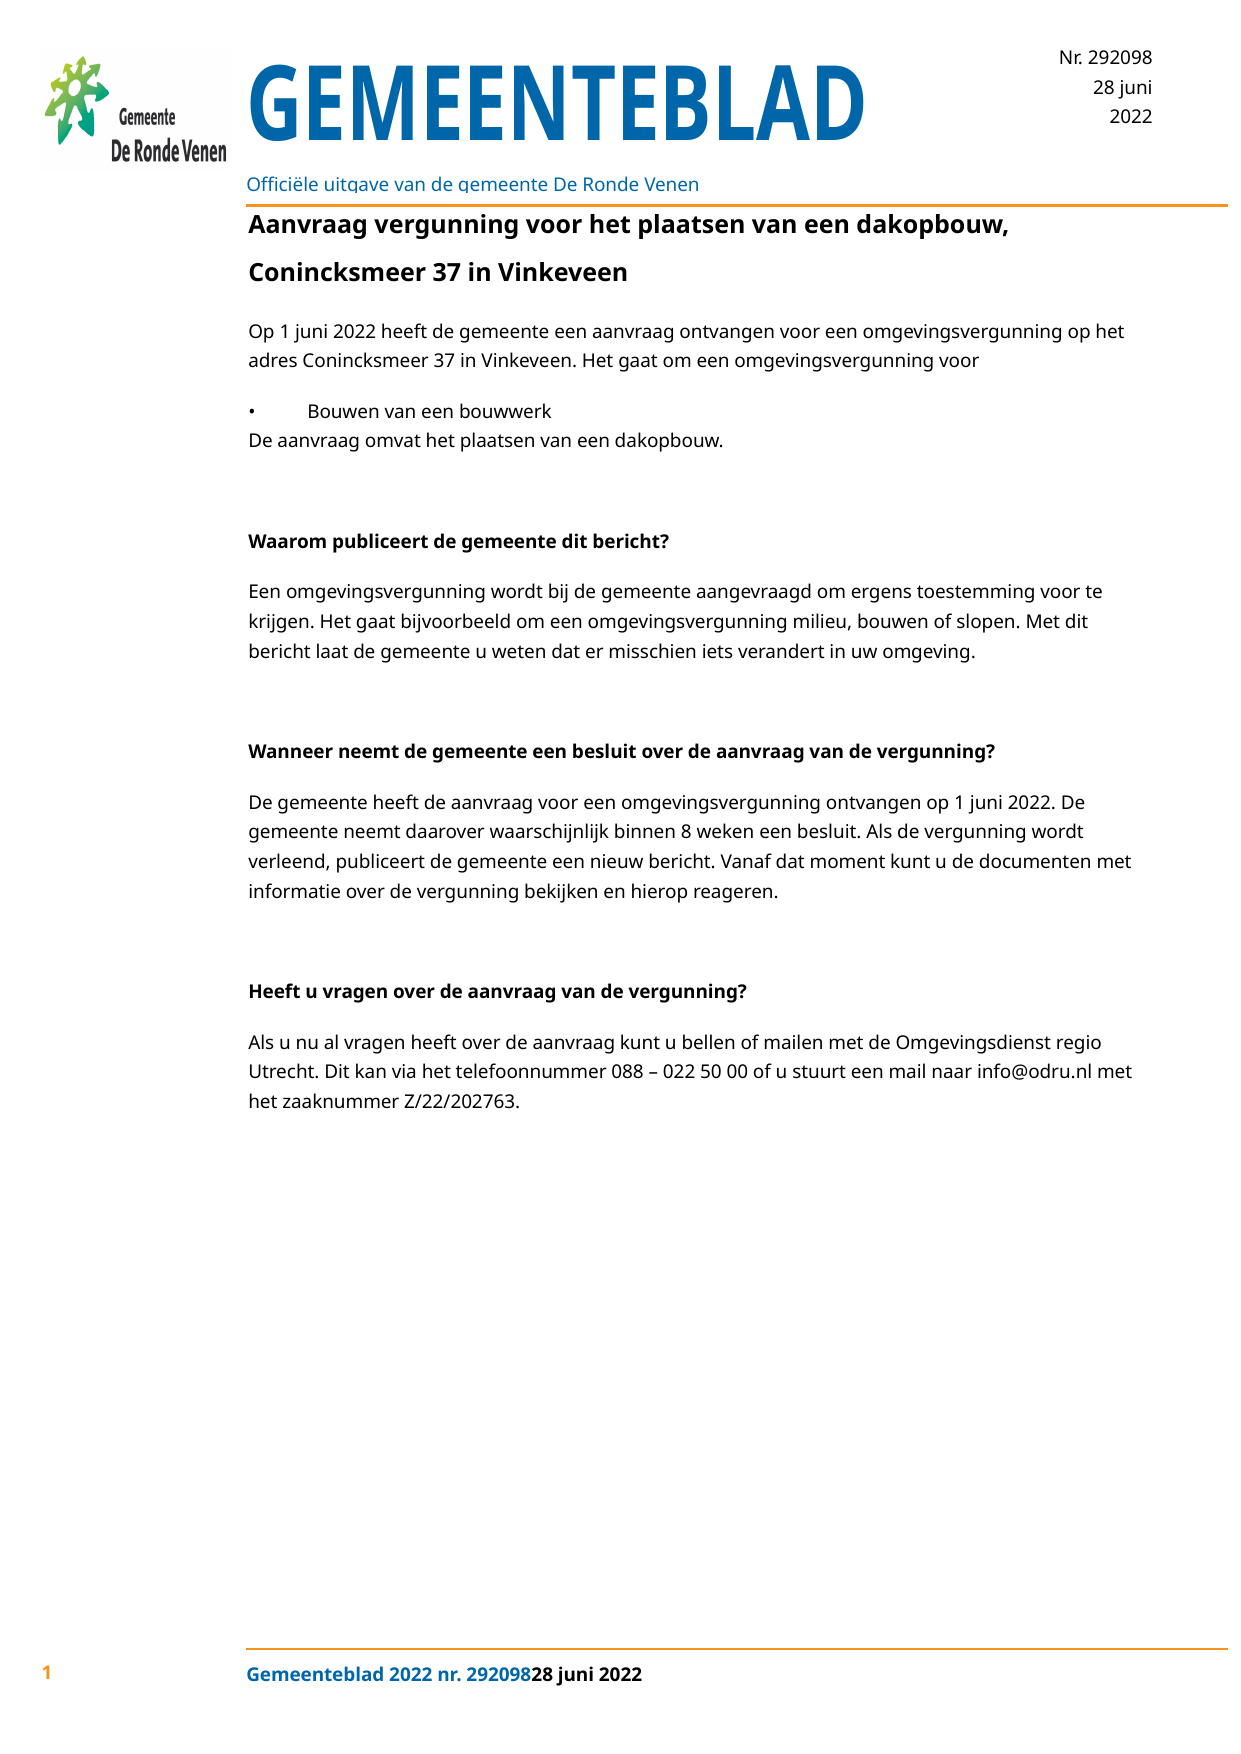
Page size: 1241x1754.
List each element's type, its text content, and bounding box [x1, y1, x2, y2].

text De aanvraag omvat het plaatsen van een dakopbouw. [248, 427, 1152, 453]
text Op 1 juni 2022 heeft de gemeente een aanvraag ontvangen voor een omgevingsvergunning op het adres Conincksmeer 37 in Vinkeveen. Het gaat om een omgevingsvergunning voor [248, 318, 1152, 373]
text De gemeente heeft de aanvraag voor een omgevingsvergunning ontvangen op 1 juni 2022. De gemeente neemt daarover waarschijnlijk binnen 8 weken een besluit. Als de vergunning wordt verleend, publiceert de gemeente een nieuw bericht. Vanaf dat moment kunt u de documenten met informatie over de vergunning bekijken en hierop reageren. [248, 789, 1152, 904]
picture [41, 47, 231, 172]
list Bouwen van een bouwwerk [248, 398, 1152, 424]
text Heeft u vragen over de aanvraag van de vergunning? [248, 979, 1152, 1004]
text Aanvraag vergunning voor het plaatsen van een dakopbouw, Conincksmeer 37 in Vinkeveen [248, 207, 1152, 288]
text Als u nu al vragen heeft over de aanvraag kunt u bellen of mailen met de Omgevingsdienst regio Utrecht. Dit kan via het telefoonnummer 088 – 022 50 00 of u stuurt een mail naar info@odru.nl met het zaaknummer Z/22/202763. [248, 1029, 1152, 1114]
text Een omgevingsvergunning wordt bij de gemeente aangevraagd om ergens toestemming voor te krijgen. Het gaat bijvoorbeeld om een omgevingsvergunning milieu, bouwen of slopen. Met dit bericht laat de gemeente u weten dat er misschien iets verandert in uw omgeving. [248, 579, 1152, 664]
text Waarom publiceert de gemeente dit bericht? [248, 528, 1152, 554]
text Wanneer neemt de gemeente een besluit over de aanvraag van de vergunning? [248, 739, 1152, 764]
